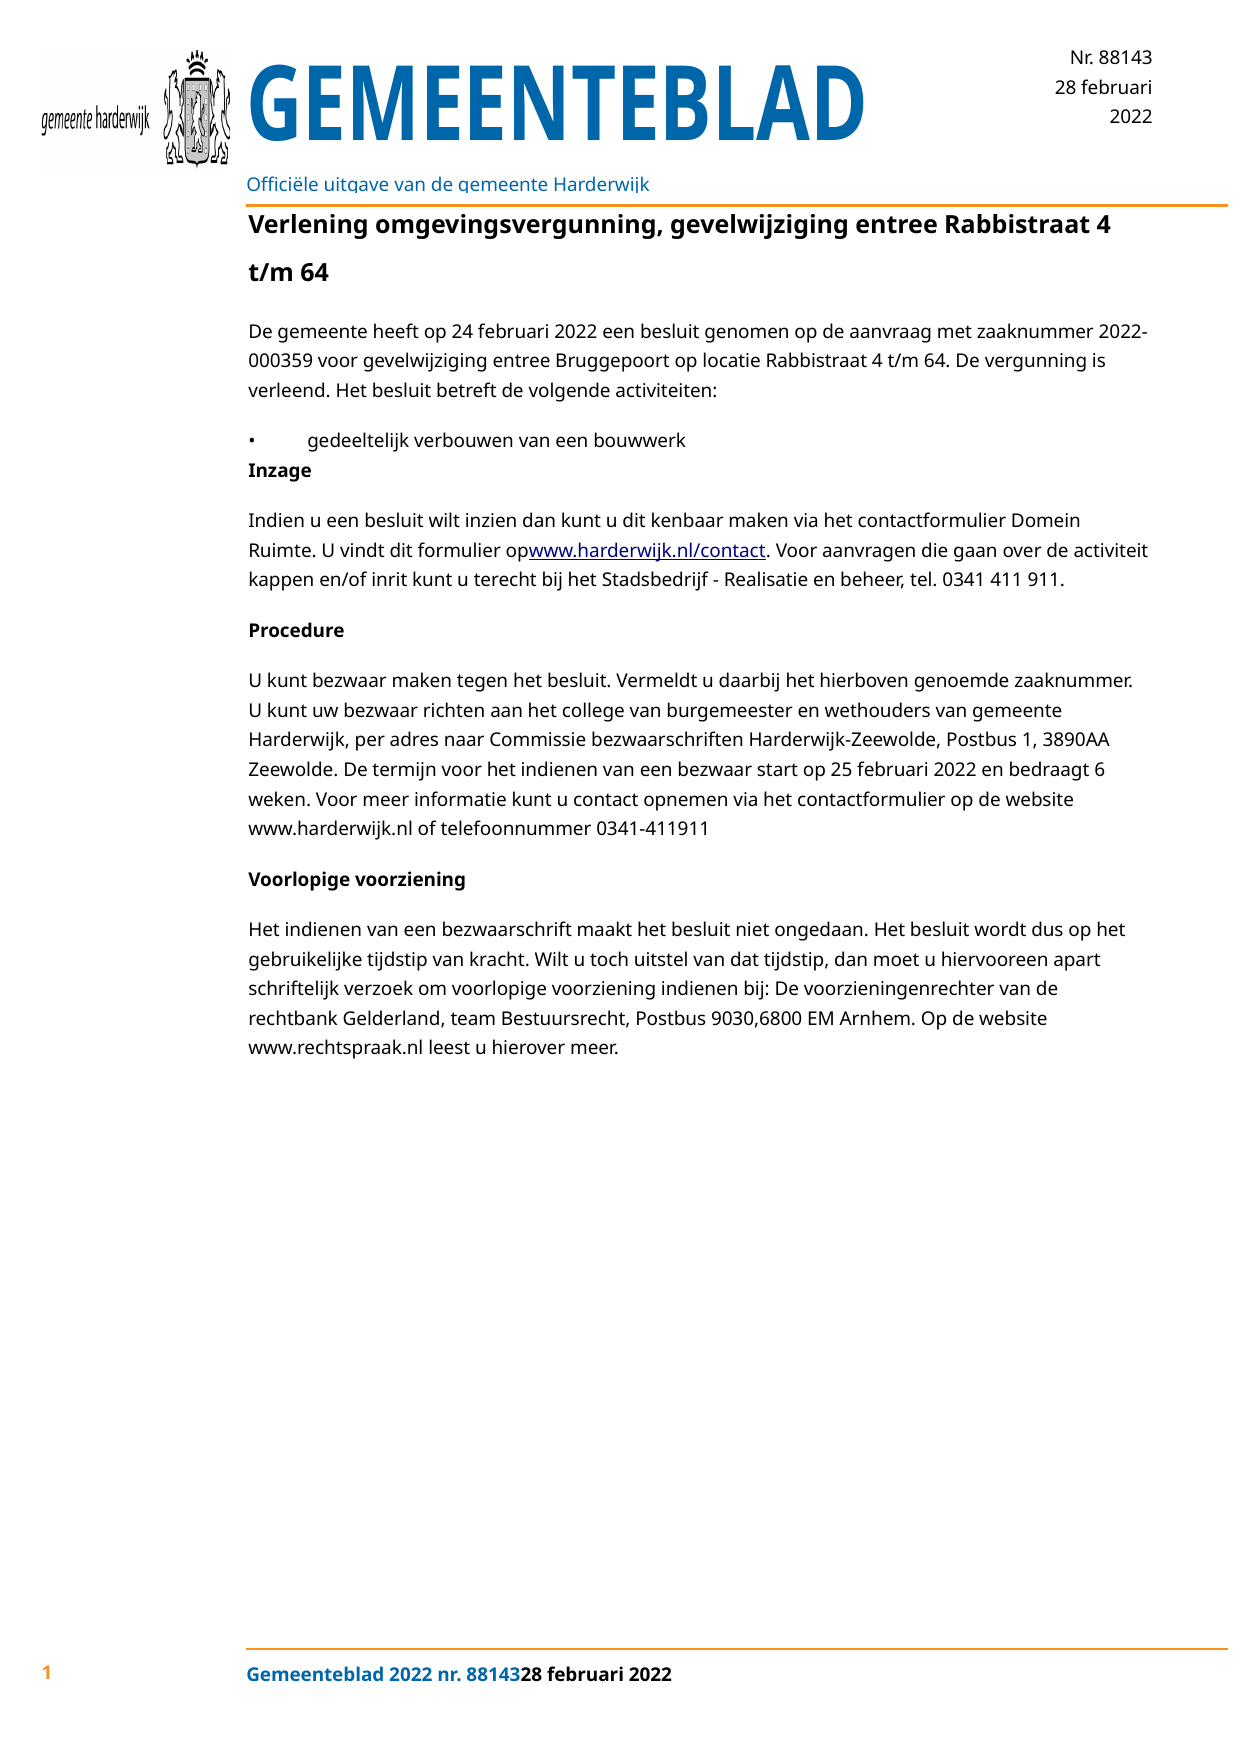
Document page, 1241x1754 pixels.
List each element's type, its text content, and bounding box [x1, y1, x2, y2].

text Inzage [248, 457, 1152, 483]
text Voorlopige voorziening [248, 866, 1152, 892]
text Indien u een besluit wilt inzien dan kunt u dit kenbaar maken via het contactformulier Domein Ruimte. U vindt dit formulier opwww.harderwijk.nl/contact. Voor aanvragen die gaan over de activiteit kappen en/of inrit kunt u terecht bij het Stadsbedrijf - Realisatie en beheer, tel. 0341 411 911. [248, 507, 1152, 592]
text Het indienen van een bezwaarschrift maakt het besluit niet ongedaan. Het besluit wordt dus op het gebruikelijke tijdstip van kracht. Wilt u toch uitstel van dat tijdstip, dan moet u hiervooreen apart schriftelijk verzoek om voorlopige voorziening indienen bij: De voorzieningenrechter van de rechtbank Gelderland, team Bestuursrecht, Postbus 9030,6800 EM Arnhem. Op de website www.rechtspraak.nl leest u hierover meer. [248, 916, 1152, 1060]
text Verlening omgevingsvergunning, gevelwijziging entree Rabbistraat 4 t/m 64 [248, 207, 1152, 288]
list gedeeltelijk verbouwen van een bouwwerk [248, 427, 1152, 453]
text Procedure [248, 617, 1152, 643]
text U kunt bezwaar maken tegen het besluit. Vermeldt u daarbij het hierboven genoemde zaaknummer. U kunt uw bezwaar richten aan het college van burgemeester en wethouders van gemeente Harderwijk, per adres naar Commissie bezwaarschriften Harderwijk-Zeewolde, Postbus 1, 3890AA Zeewolde. De termijn voor het indienen van een bezwaar start op 25 februari 2022 en bedraagt 6 weken. Voor meer informatie kunt u contact opnemen via het contactformulier op de website www.harderwijk.nl of telefoonnummer 0341-411911 [248, 667, 1152, 841]
picture [41, 47, 231, 172]
text De gemeente heeft op 24 februari 2022 een besluit genomen op de aanvraag met zaaknummer 2022-000359 voor gevelwijziging entree Bruggepoort op locatie Rabbistraat 4 t/m 64. De vergunning is verleend. Het besluit betreft de volgende activiteiten: [248, 318, 1152, 403]
